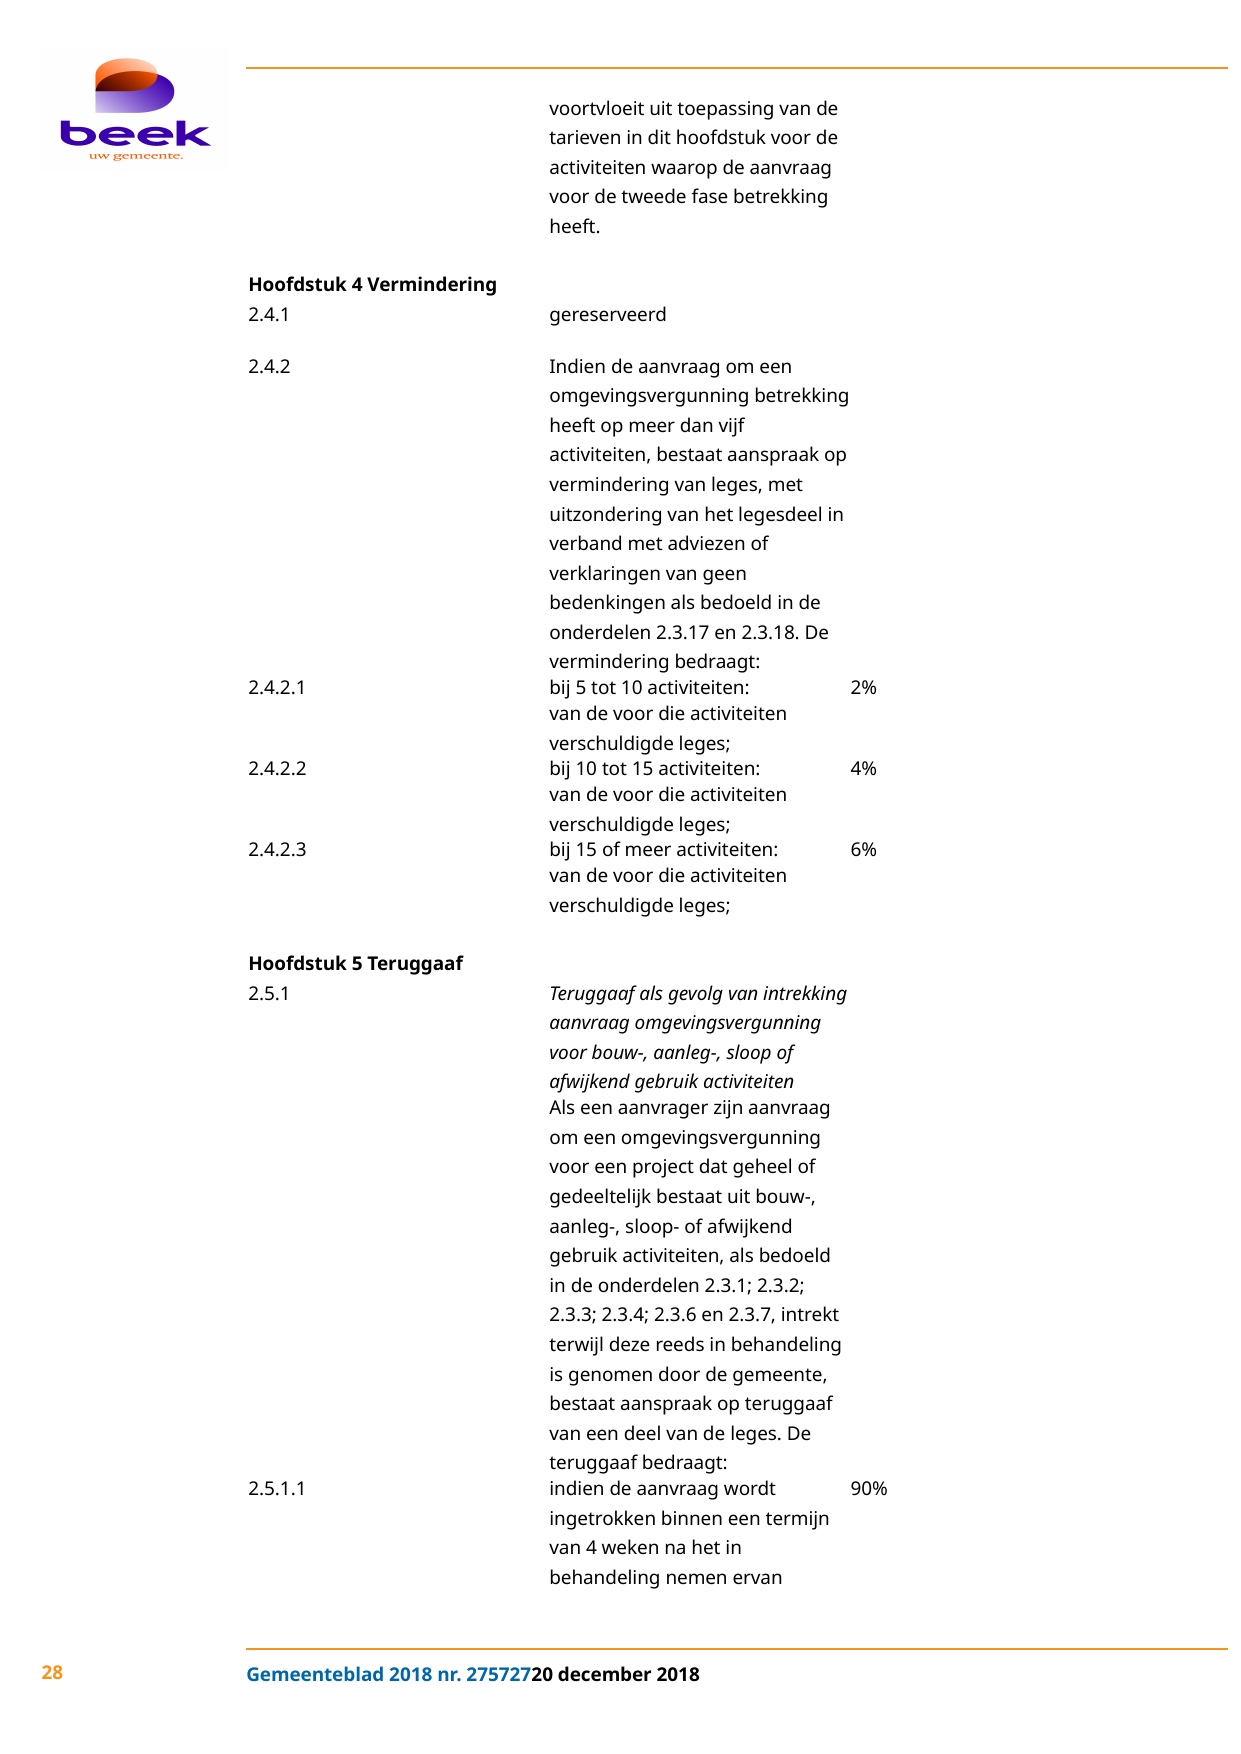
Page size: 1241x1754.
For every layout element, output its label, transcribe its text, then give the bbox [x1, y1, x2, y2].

table_cell voortvloeit uit toepassing van de tarieven in dit hoofdstuk voor de activiteiten waarop de aanvraag voor de tweede fase betrekking heeft. [549, 95, 850, 239]
table_cell [248, 95, 549, 239]
table_cell [850, 95, 1152, 239]
table_cell 90% [850, 1475, 1152, 1590]
table_cell [850, 781, 1152, 836]
table_cell 2.4.2.2 [248, 755, 549, 781]
table_cell Indien de aanvraag om een omgevingsvergunning betrekking heeft op meer dan vijf activiteiten, bestaat aanspraak op vermindering van leges, met uitzondering van het legesdeel in verband met adviezen of verklaringen van geen bedenkingen als bedoeld in de onderdelen 2.3.17 en 2.3.18. De vermindering bedraagt: [549, 353, 850, 674]
table_header Teruggaaf als gevolg van intrekking aanvraag omgevingsvergunning voor bouw-, aanleg-, sloop of afwijkend gebruik activiteiten [549, 980, 850, 1094]
table_cell 6% [850, 836, 1152, 862]
table_cell 2.4.2.3 [248, 836, 549, 862]
table_cell [248, 700, 549, 755]
table_cell [850, 353, 1152, 674]
table_cell bij 5 tot 10 activiteiten: [549, 674, 850, 700]
text Hoofdstuk 5 Teruggaaf [248, 950, 1152, 976]
table_cell 4% [850, 755, 1152, 781]
table_cell 2.5.1.1 [248, 1475, 549, 1590]
table_cell [850, 327, 1152, 353]
table_cell [549, 327, 850, 353]
table_cell 2% [850, 674, 1152, 700]
table_cell Als een aanvrager zijn aanvraag om een omgevingsvergunning voor een project dat geheel of gedeeltelijk bestaat uit bouw-, aanleg-, sloop- of afwijkend gebruik activiteiten, als bedoeld in de onderdelen 2.3.1; 2.3.2; 2.3.3; 2.3.4; 2.3.6 en 2.3.7, intrekt terwijl deze reeds in behandeling is genomen door de gemeente, bestaat aanspraak op teruggaaf van een deel van de leges. De teruggaaf bedraagt: [549, 1095, 850, 1475]
table_cell van de voor die activiteiten verschuldigde leges; [549, 862, 850, 917]
table_cell [248, 327, 549, 353]
table_cell [248, 1095, 549, 1475]
table_header 2.4.1 [248, 301, 549, 327]
table_header [850, 301, 1152, 327]
table_cell 2.4.2.1 [248, 674, 549, 700]
table_cell [850, 862, 1152, 917]
table_cell 2.4.2 [248, 353, 549, 674]
table_header [850, 980, 1152, 1094]
table_cell bij 10 tot 15 activiteiten: [549, 755, 850, 781]
table_header gereserveerd [549, 301, 850, 327]
table_cell [850, 1095, 1152, 1475]
picture [41, 47, 231, 172]
table_cell indien de aanvraag wordt ingetrokken binnen een termijn van 4 weken na het in behandeling nemen ervan [549, 1475, 850, 1590]
table_cell van de voor die activiteiten verschuldigde leges; [549, 781, 850, 836]
table_cell bij 15 of meer activiteiten: [549, 836, 850, 862]
text Hoofdstuk 4 Vermindering [248, 272, 1152, 297]
table_header 2.5.1 [248, 980, 549, 1094]
table_cell [850, 700, 1152, 755]
table_cell van de voor die activiteiten verschuldigde leges; [549, 700, 850, 755]
table_cell [248, 781, 549, 836]
table_cell [248, 862, 549, 917]
